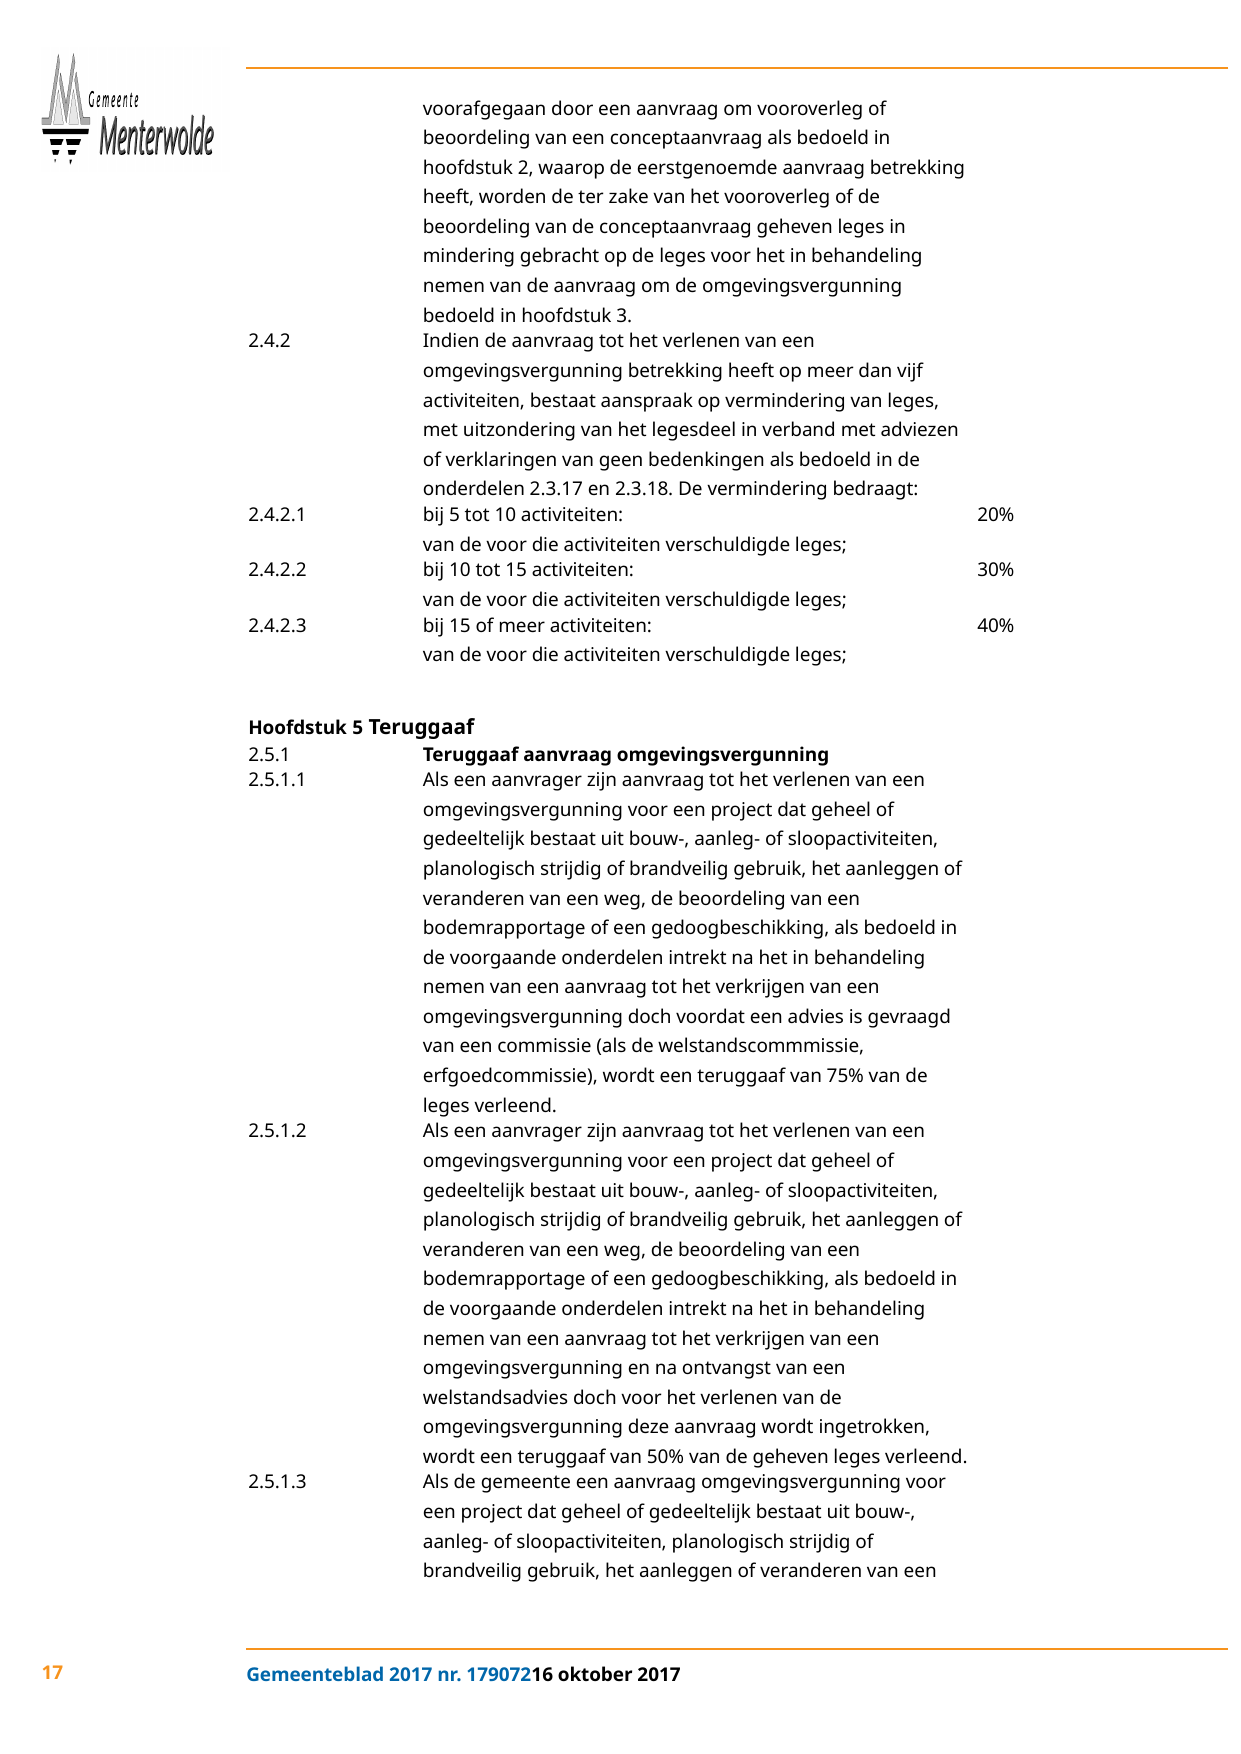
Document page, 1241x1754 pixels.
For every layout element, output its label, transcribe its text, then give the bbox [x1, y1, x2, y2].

table_cell [977, 667, 1152, 693]
table_cell Als een aanvrager zijn aanvraag tot het verlenen van een omgevingsvergunning voor een project dat geheel of gedeeltelijk bestaat uit bouw-, aanleg- of sloopactiviteiten, planologisch strijdig of brandveilig gebruik, het aanleggen of veranderen van een weg, de beoordeling van een bodemrapportage of een gedoogbeschikking, als bedoeld in de voorgaande onderdelen intrekt na het in behandeling nemen van een aanvraag tot het verkrijgen van een omgevingsvergunning en na ontvangst van een welstandsadvies doch voor het verlenen van de omgevingsvergunning deze aanvraag wordt ingetrokken, wordt een teruggaaf van 50% van de geheven leges verleend. [423, 1118, 977, 1469]
picture [41, 47, 231, 172]
table_header [977, 95, 1152, 328]
table_cell 20% [977, 501, 1152, 557]
table_cell 30% [977, 557, 1152, 612]
table_cell bij 15 of meer activiteiten: van de voor die activiteiten verschuldigde leges; [423, 612, 977, 667]
table_header 2.5.1 [248, 741, 423, 766]
table_cell 2.5.1.3 [248, 1469, 423, 1583]
table_cell 2.4.2 [248, 328, 423, 501]
table_cell 2.4.2.1 [248, 501, 423, 557]
table_header [248, 95, 423, 328]
table_header Teruggaaf aanvraag omgevingsvergunning [423, 741, 977, 766]
table_cell Als een aanvrager zijn aanvraag tot het verlenen van een omgevingsvergunning voor een project dat geheel of gedeeltelijk bestaat uit bouw-, aanleg- of sloopactiviteiten, planologisch strijdig of brandveilig gebruik, het aanleggen of veranderen van een weg, de beoordeling van een bodemrapportage of een gedoogbeschikking, als bedoeld in de voorgaande onderdelen intrekt na het in behandeling nemen van een aanvraag tot het verkrijgen van een omgevingsvergunning doch voordat een advies is gevraagd van een commissie (als de welstandscommmissie, erfgoedcommissie), wordt een teruggaaf van 75% van de leges verleend. [423, 766, 977, 1118]
table_cell 40% [977, 612, 1152, 667]
table_cell bij 5 tot 10 activiteiten: van de voor die activiteiten verschuldigde leges; [423, 501, 977, 557]
table_cell Indien de aanvraag tot het verlenen van een omgevingsvergunning betrekking heeft op meer dan vijf activiteiten, bestaat aanspraak op vermindering van leges, met uitzondering van het legesdeel in verband met adviezen of verklaringen van geen bedenkingen als bedoeld in de onderdelen 2.3.17 en 2.3.18. De vermindering bedraagt: [423, 328, 977, 501]
table_cell [423, 667, 977, 693]
table_cell 2.4.2.3 [248, 612, 423, 667]
table_cell [977, 328, 1152, 501]
text Hoofdstuk 5 Teruggaaf [248, 712, 1152, 741]
table_cell [977, 766, 1152, 1118]
table_cell [248, 667, 423, 693]
table_cell Als de gemeente een aanvraag omgevingsvergunning voor een project dat geheel of gedeeltelijk bestaat uit bouw-, aanleg- of sloopactiviteiten, planologisch strijdig of brandveilig gebruik, het aanleggen of veranderen van een [423, 1469, 977, 1583]
table_cell 2.4.2.2 [248, 557, 423, 612]
table_cell [977, 1469, 1152, 1583]
table_cell 2.5.1.1 [248, 766, 423, 1118]
table_header [977, 741, 1152, 766]
table_cell bij 10 tot 15 activiteiten: van de voor die activiteiten verschuldigde leges; [423, 557, 977, 612]
table_header voorafgegaan door een aanvraag om vooroverleg of beoordeling van een conceptaanvraag als bedoeld in hoofdstuk 2, waarop de eerstgenoemde aanvraag betrekking heeft, worden de ter zake van het vooroverleg of de beoordeling van de conceptaanvraag geheven leges in mindering gebracht op de leges voor het in behandeling nemen van de aanvraag om de omgevingsvergunning bedoeld in hoofdstuk 3. [423, 95, 977, 328]
table_cell [977, 1118, 1152, 1469]
table_cell 2.5.1.2 [248, 1118, 423, 1469]
